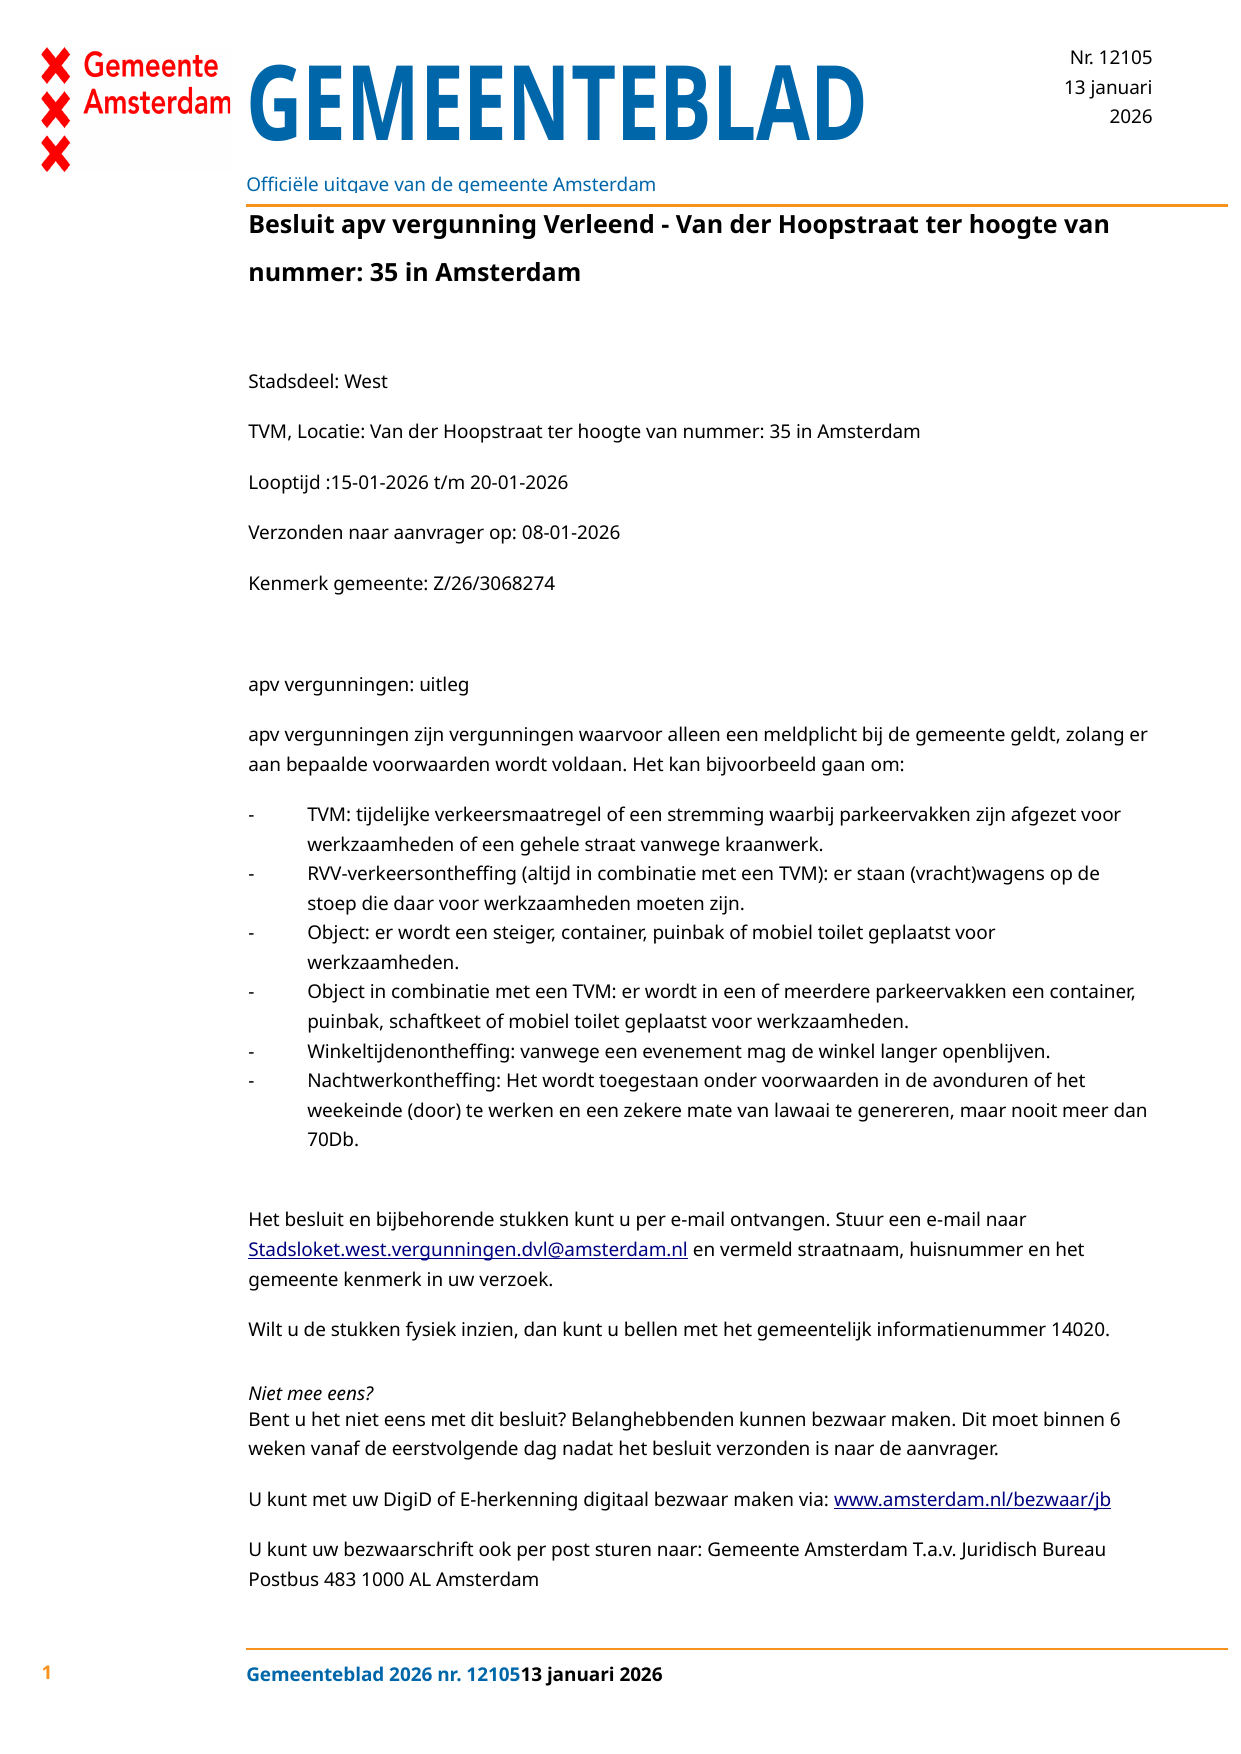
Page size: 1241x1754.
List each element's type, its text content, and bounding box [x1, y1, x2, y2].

text TVM, Locatie: Van der Hoopstraat ter hoogte van nummer: 35 in Amsterdam [248, 419, 1152, 444]
picture [41, 47, 231, 172]
text Kenmerk gemeente: Z/26/3068274 [248, 570, 1152, 596]
text Stadsdeel: West [248, 368, 1152, 394]
text apv vergunningen zijn vergunningen waarvoor alleen een meldplicht bij de gemeente geldt, zolang er aan bepaalde voorwaarden wordt voldaan. Het kan bijvoorbeeld gaan om: [248, 721, 1152, 777]
list Object: er wordt een steiger, container, puinbak of mobiel toilet geplaatst voor werkzaamheden. [248, 919, 1152, 975]
list Object in combinatie met een TVM: er wordt in een of meerdere parkeervakken een container, puinbak, schaftkeet of mobiel toilet geplaatst voor werkzaamheden. [248, 979, 1152, 1034]
list RVV-verkeersontheffing (altijd in combinatie met een TVM): er staan (vracht)wagens op de stoep die daar voor werkzaamheden moeten zijn. [248, 860, 1152, 916]
list TVM: tijdelijke verkeersmaatregel of een stremming waarbij parkeervakken zijn afgezet voor werkzaamheden of een gehele straat vanwege kraanwerk. [248, 801, 1152, 857]
text Wilt u de stukken fysiek inzien, dan kunt u bellen met het gemeentelijk informatienummer 14020. [248, 1316, 1152, 1342]
text Looptijd :15-01-2026 t/m 20-01-2026 [248, 469, 1152, 495]
text Verzonden naar aanvrager op: 08-01-2026 [248, 519, 1152, 545]
list Nachtwerkontheffing: Het wordt toegestaan onder voorwaarden in de avonduren of het weekeinde (door) te werken en een zekere mate van lawaai te genereren, maar nooit meer dan 70Db. [248, 1067, 1152, 1152]
text Niet mee eens? [248, 1380, 1152, 1406]
text U kunt uw bezwaarschrift ook per post sturen naar: Gemeente Amsterdam T.a.v. Juridisch Bureau Postbus 483 1000 AL Amsterdam [248, 1536, 1152, 1592]
text U kunt met uw DigiD of E-herkenning digitaal bezwaar maken via: www.amsterdam.nl/bezwaar/jb [248, 1486, 1152, 1512]
text Bent u het niet eens met dit besluit? Belanghebbenden kunnen bezwaar maken. Dit moet binnen 6 weken vanaf de eerstvolgende dag nadat het besluit verzonden is naar de aanvrager. [248, 1406, 1152, 1461]
text apv vergunningen: uitleg [248, 671, 1152, 697]
text Besluit apv vergunning Verleend - Van der Hoopstraat ter hoogte van nummer: 35 in Amsterdam [248, 207, 1152, 288]
list Winkeltijdenontheffing: vanwege een evenement mag de winkel langer openblijven. [248, 1038, 1152, 1064]
text Het besluit en bijbehorende stukken kunt u per e-mail ontvangen. Stuur een e-mail naar Stadsloket.west.vergunningen.dvl@amsterdam.nl en vermeld straatnaam, huisnummer en het gemeente kenmerk in uw verzoek. [248, 1207, 1152, 1292]
